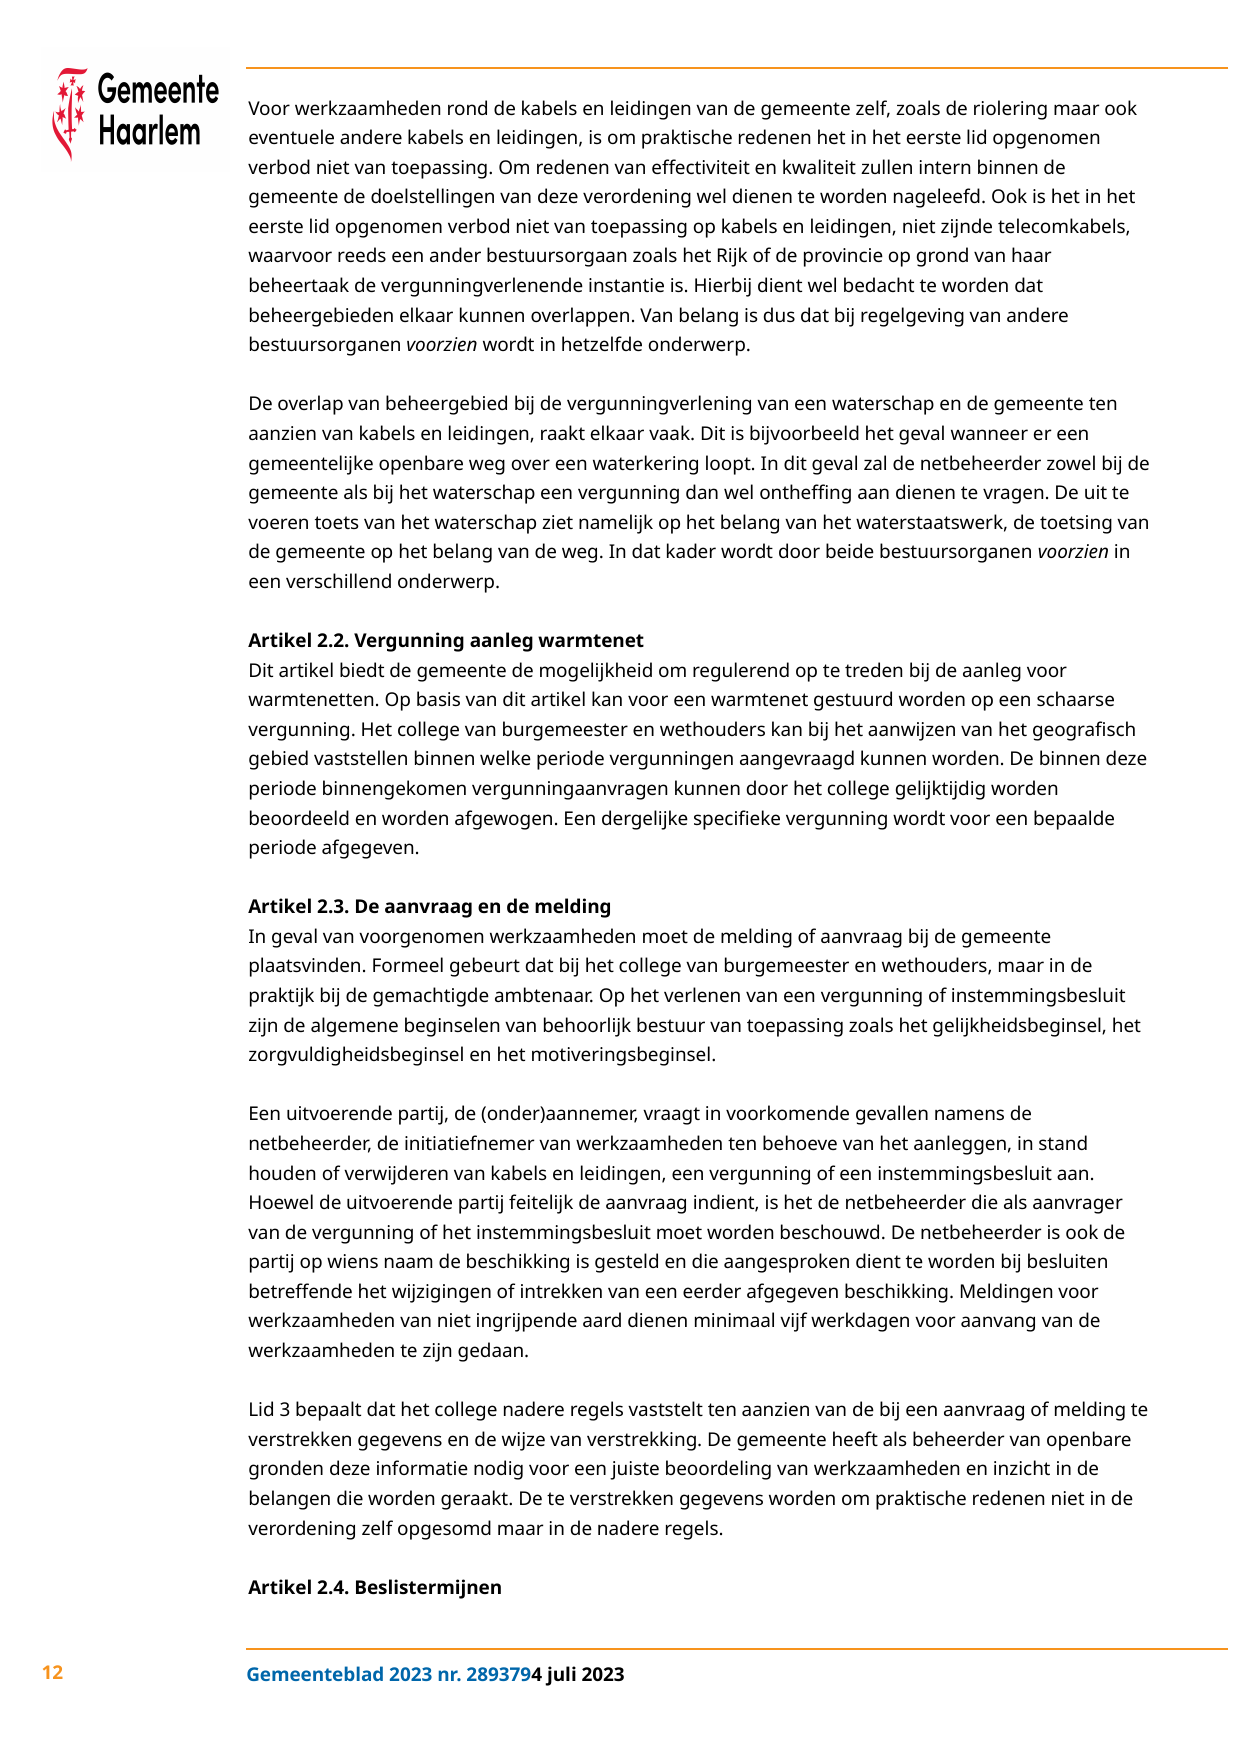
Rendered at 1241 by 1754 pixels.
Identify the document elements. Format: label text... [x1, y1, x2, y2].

text In geval van voorgenomen werkzaamheden moet de melding of aanvraag bij de gemeente plaatsvinden. Formeel gebeurt dat bij het college van burgemeester en wethouders, maar in de praktijk bij de gemachtigde ambtenaar. Op het verlenen van een vergunning of instemmingsbesluit zijn de algemene beginselen van behoorlijk bestuur van toepassing zoals het gelijkheidsbeginsel, het zorgvuldigheidsbeginsel en het motiveringsbeginsel. [248, 923, 1152, 1067]
text Artikel 2.4. Beslistermijnen [248, 1574, 1152, 1600]
text Artikel 2.2. Vergunning aanleg warmtenet [248, 627, 1152, 653]
picture [41, 47, 231, 172]
text Artikel 2.3. De aanvraag en de melding [248, 893, 1152, 919]
text Een uitvoerende partij, de (onder)aannemer, vraagt in voorkomende gevallen namens de netbeheerder, de initiatiefnemer van werkzaamheden ten behoeve van het aanleggen, in stand houden of verwijderen van kabels en leidingen, een vergunning of een instemmingsbesluit aan. Hoewel de uitvoerende partij feitelijk de aanvraag indient, is het de netbeheerder die als aanvrager van de vergunning of het instemmingsbesluit moet worden beschouwd. De netbeheerder is ook de partij op wiens naam de beschikking is gesteld en die aangesproken dient te worden bij besluiten betreffende het wijzigingen of intrekken van een eerder afgegeven beschikking. Meldingen voor werkzaamheden van niet ingrijpende aard dienen minimaal vijf werkdagen voor aanvang van de werkzaamheden te zijn gedaan. [248, 1101, 1152, 1363]
text Lid 3 bepaalt dat het college nadere regels vaststelt ten aanzien van de bij een aanvraag of melding te verstrekken gegevens en de wijze van verstrekking. De gemeente heeft als beheerder van openbare gronden deze informatie nodig voor een juiste beoordeling van werkzaamheden en inzicht in de belangen die worden geraakt. De te verstrekken gegevens worden om praktische redenen niet in de verordening zelf opgesomd maar in de nadere regels. [248, 1396, 1152, 1541]
text De overlap van beheergebied bij de vergunningverlening van een waterschap en de gemeente ten aanzien van kabels en leidingen, raakt elkaar vaak. Dit is bijvoorbeeld het geval wanneer er een gemeentelijke openbare weg over een waterkering loopt. In dit geval zal de netbeheerder zowel bij de gemeente als bij het waterschap een vergunning dan wel ontheffing aan dienen te vragen. De uit te voeren toets van het waterschap ziet namelijk op het belang van het waterstaatswerk, de toetsing van de gemeente op het belang van de weg. In dat kader wordt door beide bestuursorganen voorzien in een verschillend onderwerp. [248, 391, 1152, 594]
text Dit artikel biedt de gemeente de mogelijkheid om regulerend op te treden bij de aanleg voor warmtenetten. Op basis van dit artikel kan voor een warmtenet gestuurd worden op een schaarse vergunning. Het college van burgemeester en wethouders kan bij het aanwijzen van het geografisch gebied vaststellen binnen welke periode vergunningen aangevraagd kunnen worden. De binnen deze periode binnengekomen vergunningaanvragen kunnen door het college gelijktijdig worden beoordeeld en worden afgewogen. Een dergelijke specifieke vergunning wordt voor een bepaalde periode afgegeven. [248, 657, 1152, 860]
text Voor werkzaamheden rond de kabels en leidingen van de gemeente zelf, zoals de riolering maar ook eventuele andere kabels en leidingen, is om praktische redenen het in het eerste lid opgenomen verbod niet van toepassing. Om redenen van effectiviteit en kwaliteit zullen intern binnen de gemeente de doelstellingen van deze verordening wel dienen te worden nageleefd. Ook is het in het eerste lid opgenomen verbod niet van toepassing op kabels en leidingen, niet zijnde telecomkabels, waarvoor reeds een ander bestuursorgaan zoals het Rijk of de provincie op grond van haar beheertaak de vergunningverlenende instantie is. Hierbij dient wel bedacht te worden dat beheergebieden elkaar kunnen overlappen. Van belang is dus dat bij regelgeving van andere bestuursorganen voorzien wordt in hetzelfde onderwerp. [248, 95, 1152, 357]
